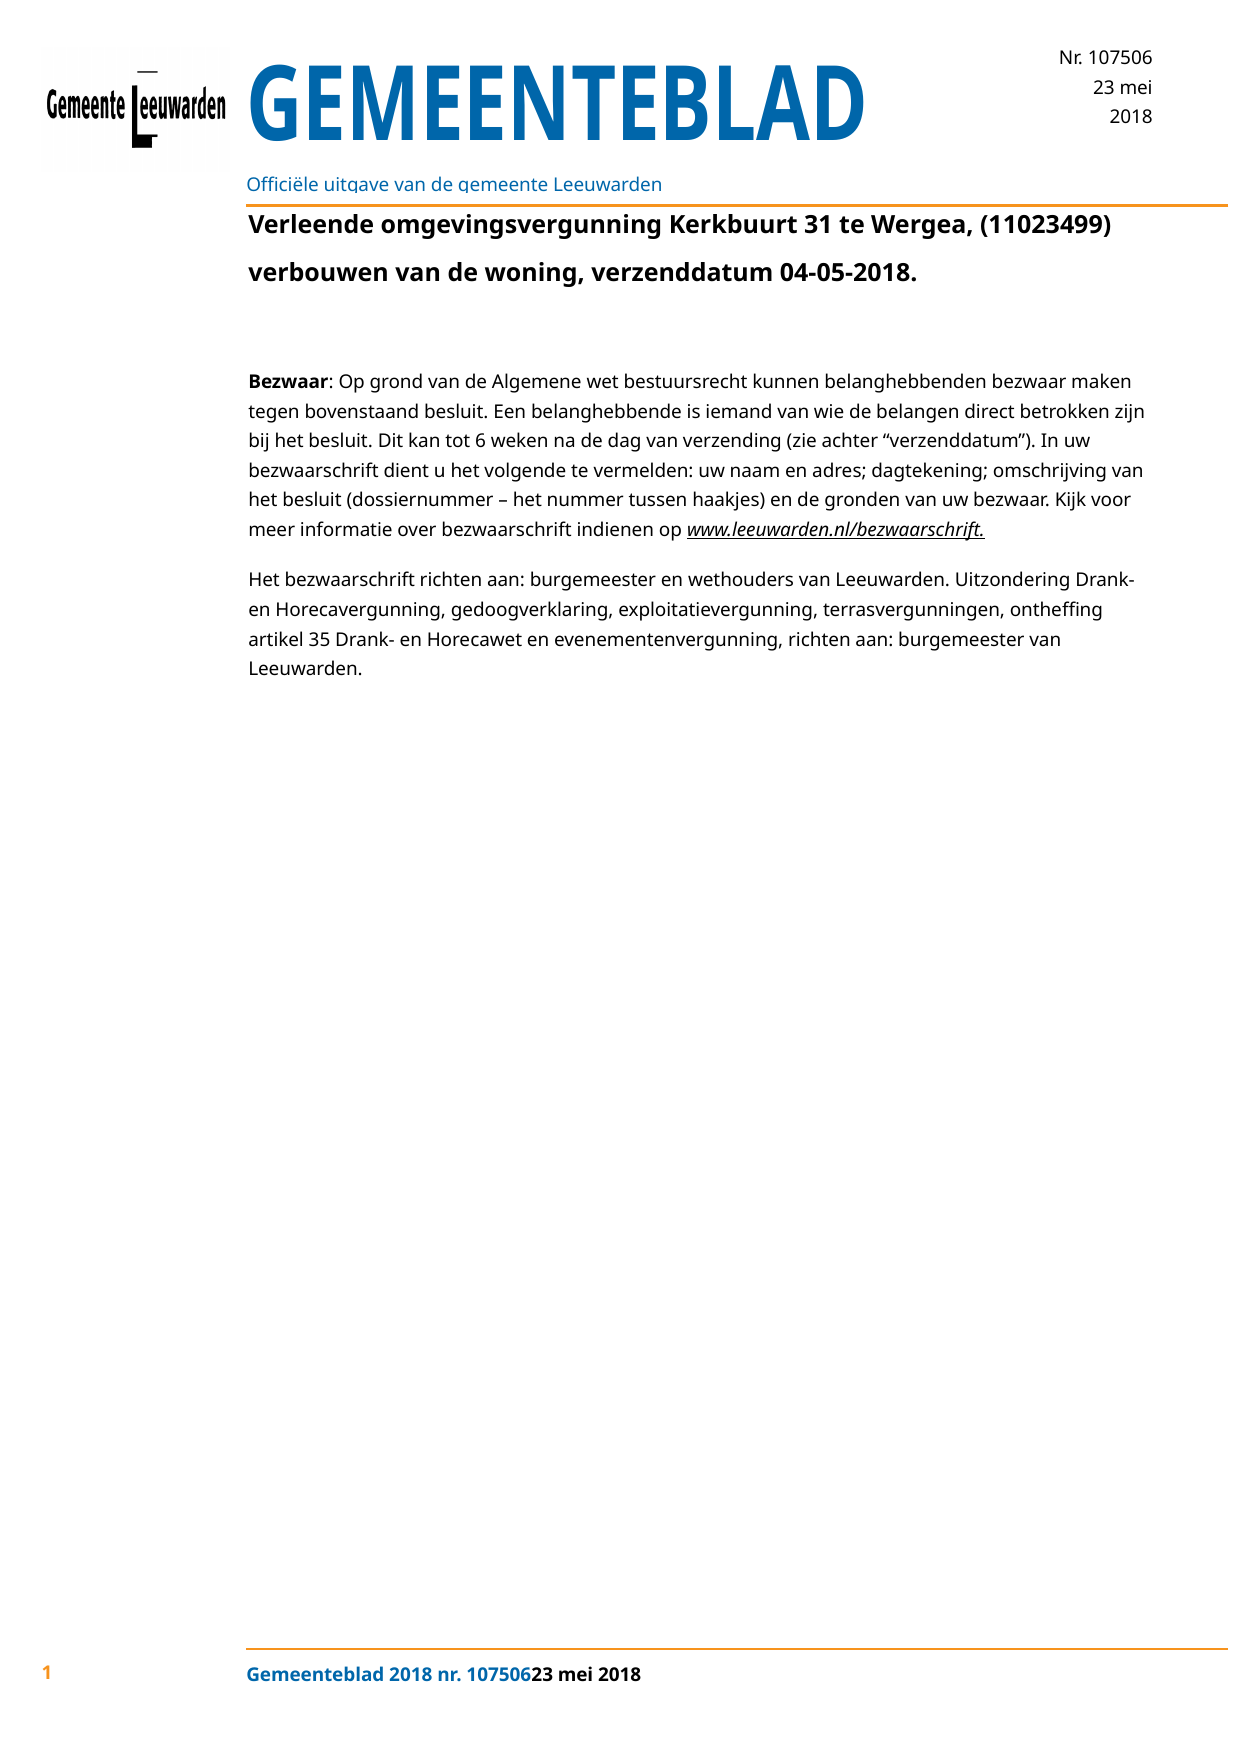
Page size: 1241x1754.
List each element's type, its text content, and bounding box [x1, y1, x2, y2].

picture [41, 47, 231, 172]
text Verleende omgevingsvergunning Kerkbuurt 31 te Wergea, (11023499) verbouwen van de woning, verzenddatum 04-05-2018. [248, 207, 1152, 288]
text Bezwaar: Op grond van de Algemene wet bestuursrecht kunnen belanghebbenden bezwaar maken tegen bovenstaand besluit. Een belanghebbende is iemand van wie de belangen direct betrokken zijn bij het besluit. Dit kan tot 6 weken na de dag van verzending (zie achter “verzenddatum”). In uw bezwaarschrift dient u het volgende te vermelden: uw naam en adres; dagtekening; omschrijving van het besluit (dossiernummer – het nummer tussen haakjes) en de gronden van uw bezwaar. Kijk voor meer informatie over bezwaarschrift indienen op www.leeuwarden.nl/bezwaarschrift. [248, 368, 1152, 542]
text Het bezwaarschrift richten aan: burgemeester en wethouders van Leeuwarden. Uitzondering Drank- en Horecavergunning, gedoogverklaring, exploitatievergunning, terrasvergunningen, ontheffing artikel 35 Drank- en Horecawet en evenementenvergunning, richten aan: burgemeester van Leeuwarden. [248, 567, 1152, 681]
